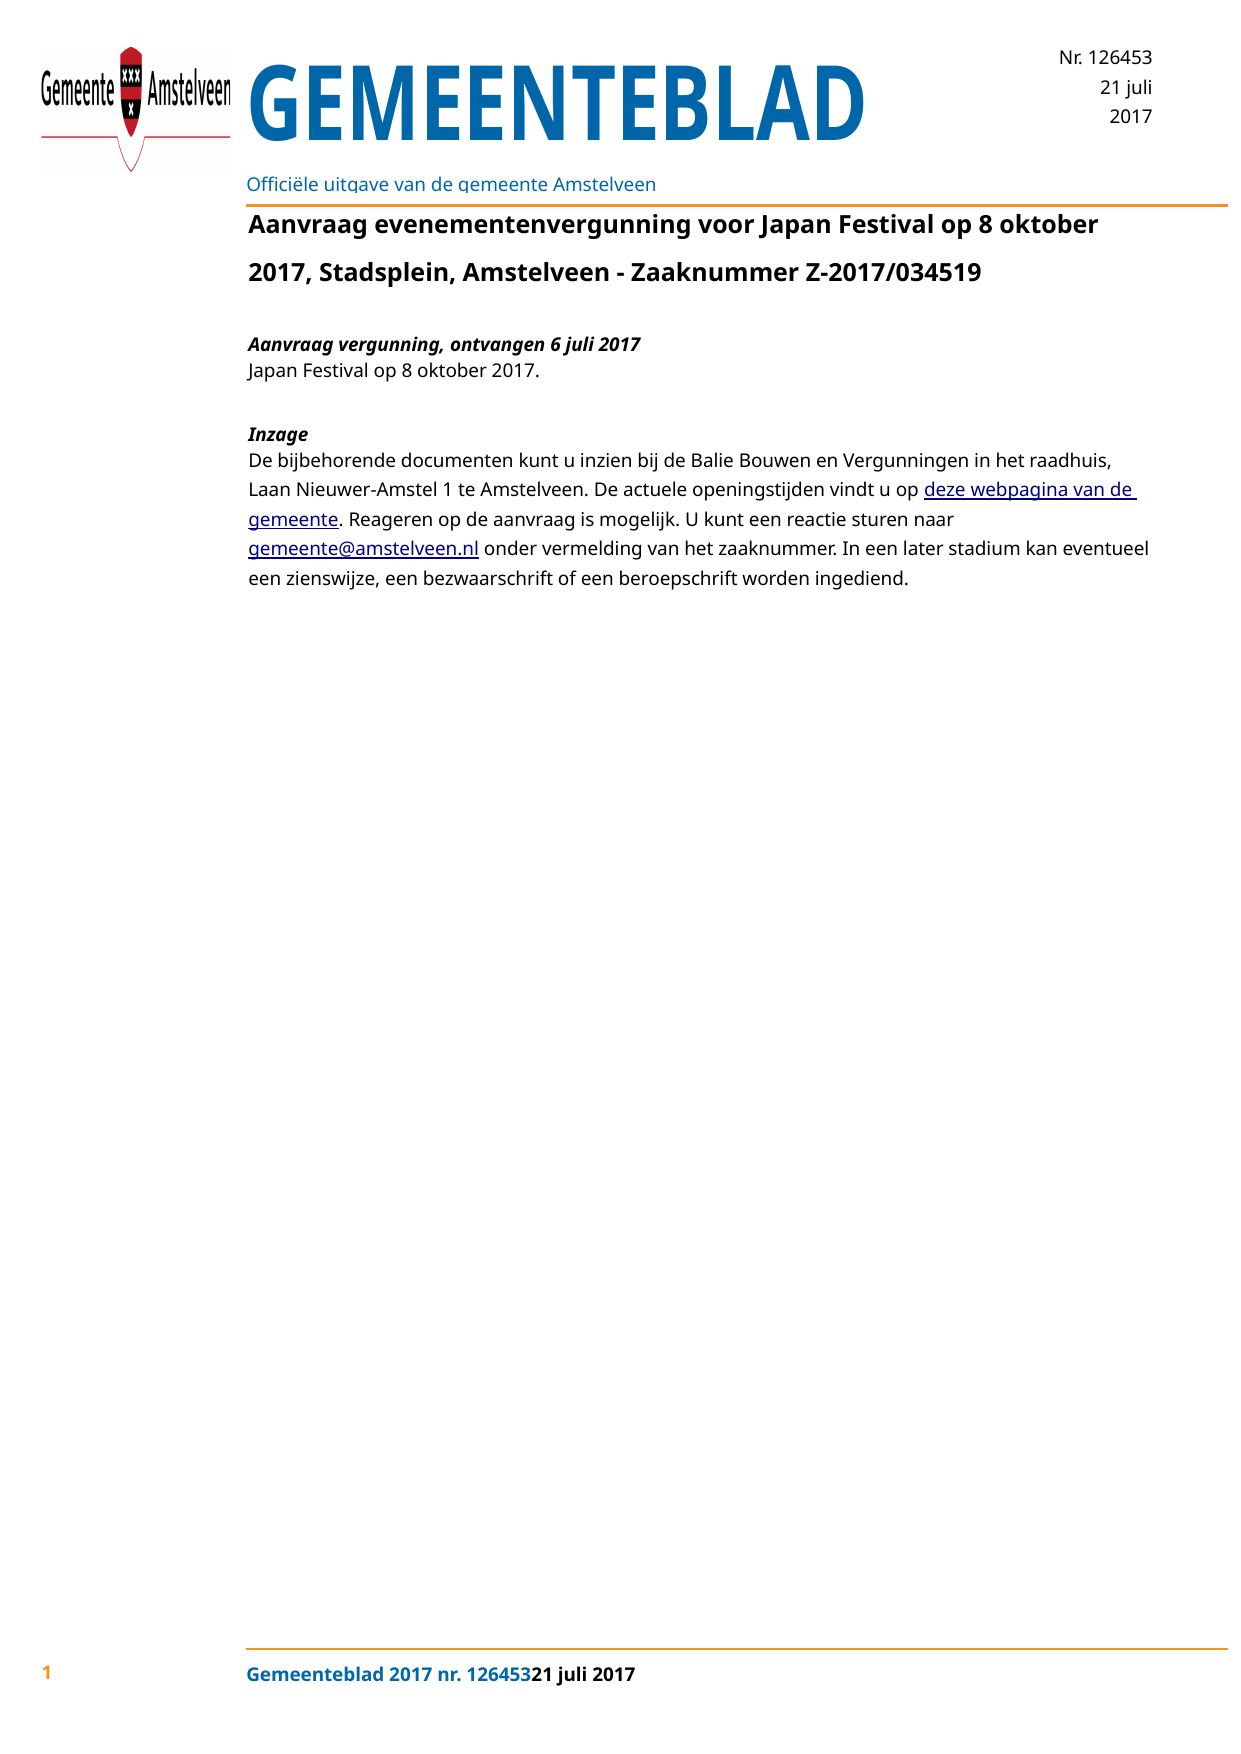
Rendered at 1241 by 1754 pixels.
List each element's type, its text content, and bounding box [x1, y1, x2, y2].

text Inzage [248, 421, 1152, 447]
picture [41, 47, 231, 172]
text De bijbehorende documenten kunt u inzien bij de Balie Bouwen en Vergunningen in het raadhuis, Laan Nieuwer-Amstel 1 te Amstelveen. De actuele openingstijden vindt u op deze webpagina van de gemeente. Reageren op de aanvraag is mogelijk. U kunt een reactie sturen naar gemeente@amstelveen.nl onder vermelding van het zaaknummer. In een later stadium kan eventueel een zienswijze, een bezwaarschrift of een beroepschrift worden ingediend. [248, 447, 1152, 591]
text Aanvraag vergunning, ontvangen 6 juli 2017 [248, 331, 1152, 357]
text Japan Festival op 8 oktober 2017. [248, 357, 1152, 383]
text Aanvraag evenementenvergunning voor Japan Festival op 8 oktober 2017, Stadsplein, Amstelveen - Zaaknummer Z-2017/034519 [248, 207, 1152, 288]
